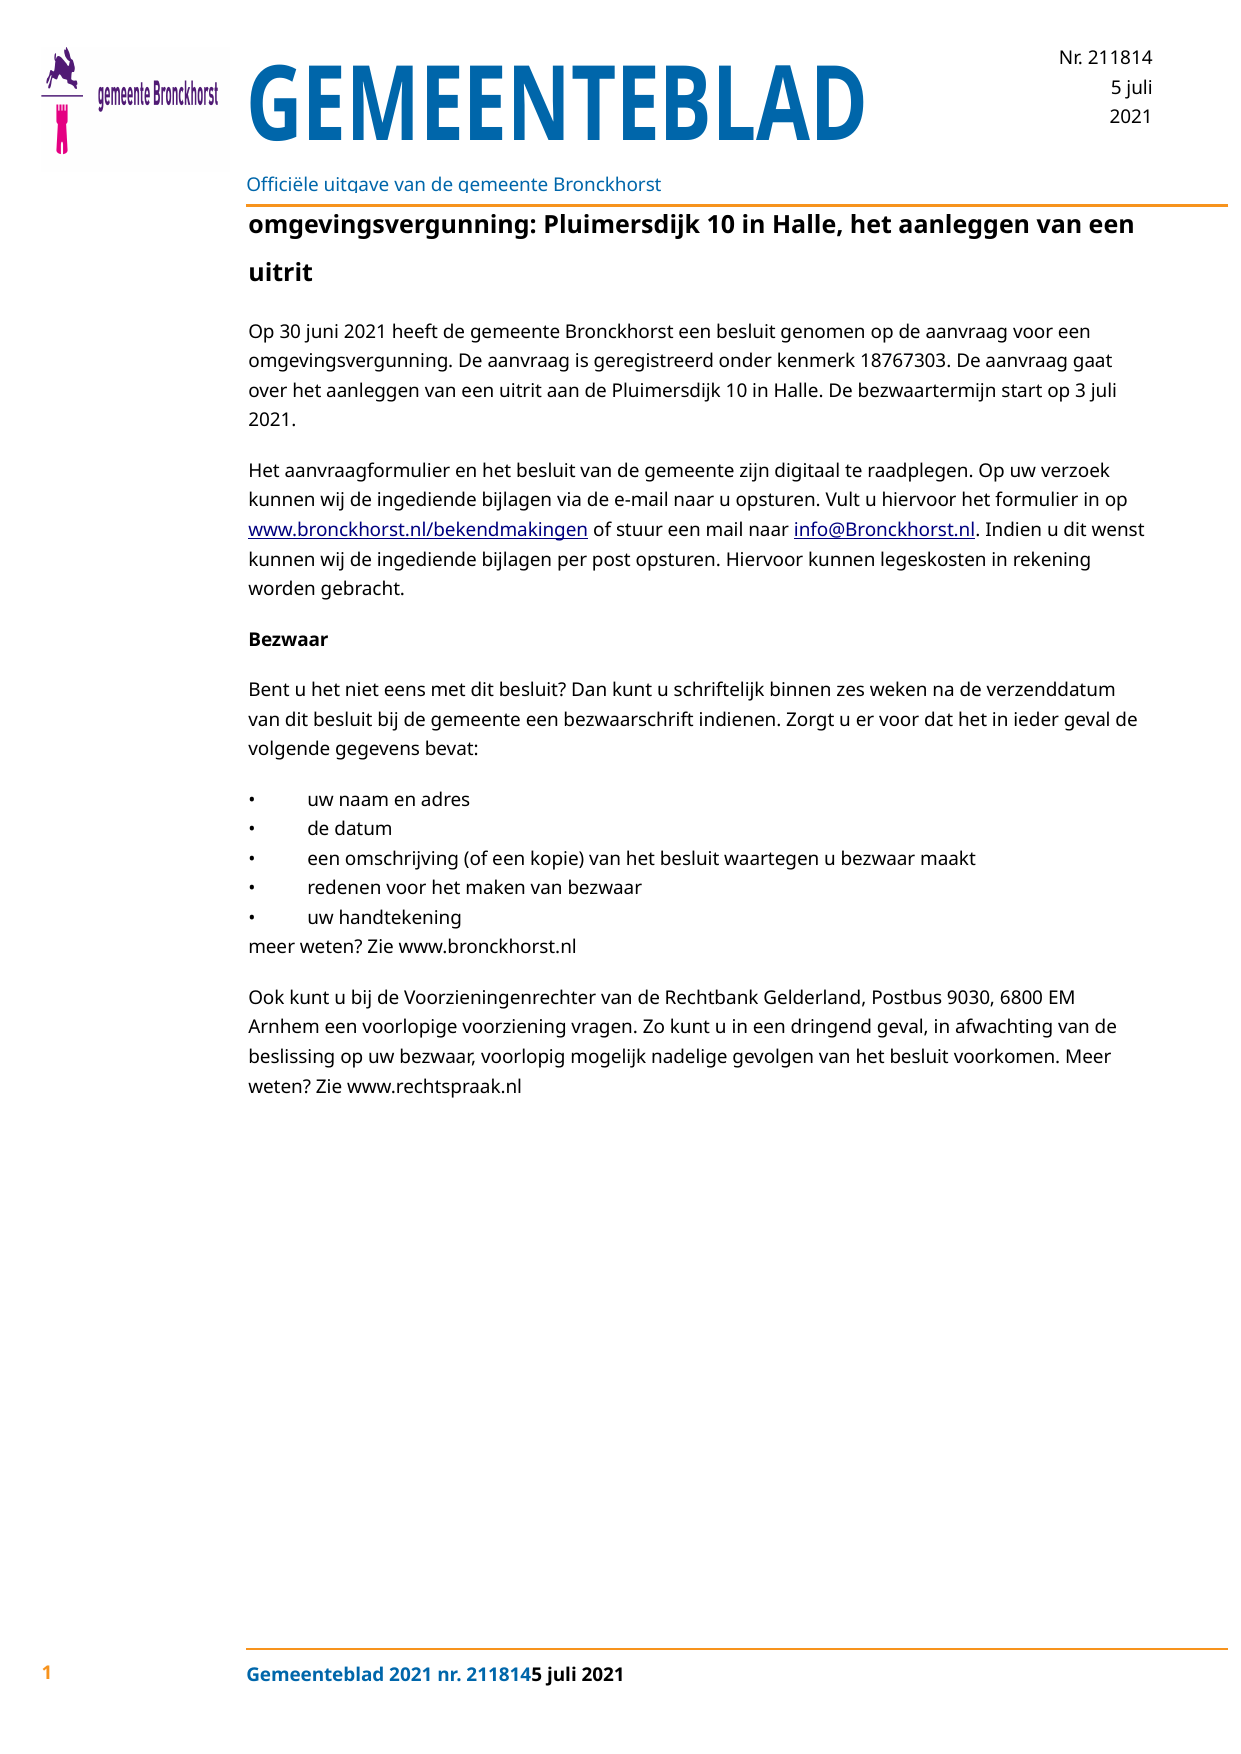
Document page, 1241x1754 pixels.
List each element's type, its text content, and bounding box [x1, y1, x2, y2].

list uw handtekening [248, 904, 1152, 930]
text Ook kunt u bij de Voorzieningenrechter van de Rechtbank Gelderland, Postbus 9030, 6800 EM Arnhem een voorlopige voorziening vragen. Zo kunt u in een dringend geval, in afwachting van de beslissing op uw bezwaar, voorlopig mogelijk nadelige gevolgen van het besluit voorkomen. Meer weten? Zie www.rechtspraak.nl [248, 984, 1152, 1099]
list de datum [248, 815, 1152, 841]
text Het aanvraagformulier en het besluit van de gemeente zijn digitaal te raadplegen. Op uw verzoek kunnen wij de ingediende bijlagen via de e-mail naar u opsturen. Vult u hiervoor het formulier in op www.bronckhorst.nl/bekendmakingen of stuur een mail naar info@Bronckhorst.nl. Indien u dit wenst kunnen wij de ingediende bijlagen per post opsturen. Hiervoor kunnen legeskosten in rekening worden gebracht. [248, 457, 1152, 601]
list een omschrijving (of een kopie) van het besluit waartegen u bezwaar maakt [248, 845, 1152, 871]
list uw naam en adres [248, 786, 1152, 812]
picture [41, 47, 231, 172]
text omgevingsvergunning: Pluimersdijk 10 in Halle, het aanleggen van een uitrit [248, 207, 1152, 288]
list redenen voor het maken van bezwaar [248, 874, 1152, 900]
text Bezwaar [248, 626, 1152, 652]
text Bent u het niet eens met dit besluit? Dan kunt u schriftelijk binnen zes weken na de verzenddatum van dit besluit bij de gemeente een bezwaarschrift indienen. Zorgt u er voor dat het in ieder geval de volgende gegevens bevat: [248, 676, 1152, 761]
text Op 30 juni 2021 heeft de gemeente Bronckhorst een besluit genomen op de aanvraag voor een omgevingsvergunning. De aanvraag is geregistreerd onder kenmerk 18767303. De aanvraag gaat over het aanleggen van een uitrit aan de Pluimersdijk 10 in Halle. De bezwaartermijn start op 3 juli 2021. [248, 318, 1152, 432]
text meer weten? Zie www.bronckhorst.nl [248, 934, 1152, 959]
